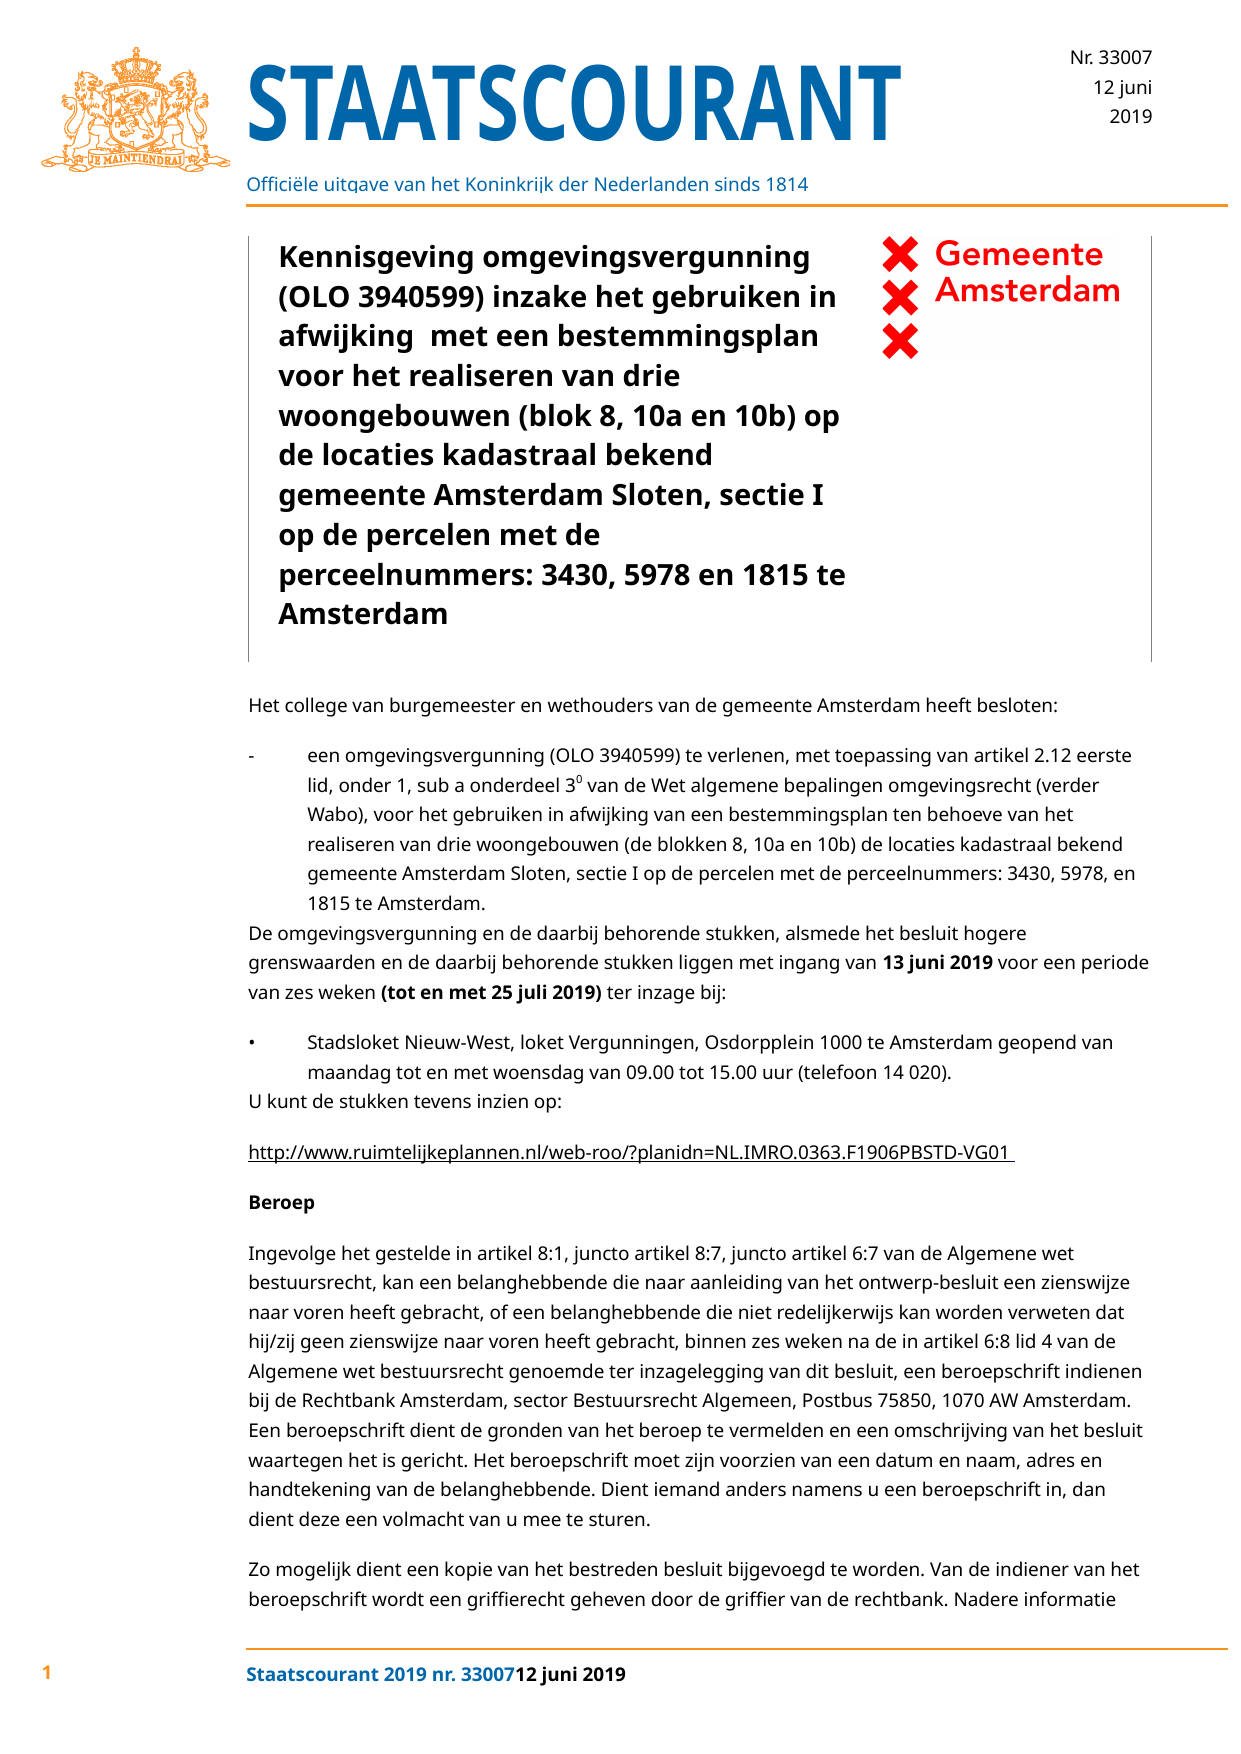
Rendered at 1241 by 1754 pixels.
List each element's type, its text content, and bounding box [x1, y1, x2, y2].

text Ingevolge het gestelde in artikel 8:1, juncto artikel 8:7, juncto artikel 6:7 van de Algemene wet bestuursrecht, kan een belanghebbende die naar aanleiding van het ontwerp-besluit een zienswijze naar voren heeft gebracht, of een belanghebbende die niet redelijkerwijs kan worden verweten dat hij/zij geen zienswijze naar voren heeft gebracht, binnen zes weken na de in artikel 6:8 lid 4 van de Algemene wet bestuursrecht genoemde ter inzagelegging van dit besluit, een beroepschrift indienen bij de Rechtbank Amsterdam, sector Bestuursrecht Algemeen, Postbus 75850, 1070 AW Amsterdam. Een beroepschrift dient de gronden van het beroep te vermelden en een omschrijving van het besluit waartegen het is gericht. Het beroepschrift moet zijn voorzien van een datum en naam, adres en handtekening van de belanghebbende. Dient iemand anders namens u een beroepschrift in, dan dient deze een volmacht van u mee te sturen. [248, 1240, 1152, 1532]
text U kunt de stukken tevens inzien op: [248, 1088, 1152, 1114]
table_header [850, 236, 1151, 662]
text Het college van burgemeester en wethouders van de gemeente Amsterdam heeft besloten: [248, 692, 1152, 717]
text De omgevingsvergunning en de daarbij behorende stukken, alsmede het besluit hogere grenswaarden en de daarbij behorende stukken liggen met ingang van 13 juni 2019 voor een periode van zes weken (tot en met 25 juli 2019) ter inzage bij: [248, 920, 1152, 1004]
picture [41, 47, 231, 172]
list Stadsloket Nieuw-West, loket Vergunningen, Osdorpplein 1000 te Amsterdam geopend van maandag tot en met woensdag van 09.00 tot 15.00 uur (telefoon 14 020). [248, 1029, 1152, 1084]
picture [882, 236, 1119, 359]
text Beroep [248, 1189, 1152, 1215]
table_header Kennisgeving omgevingsvergunning (OLO 3940599) inzake het gebruiken in afwijking met een bestemmingsplan voor het realiseren van drie woongebouwen (blok 8, 10a en 10b) op de locaties kadastraal bekend gemeente Amsterdam Sloten, sectie I op de percelen met de perceelnummers: 3430, 5978 en 1815 te Amsterdam [249, 236, 850, 662]
list een omgevingsvergunning (OLO 3940599) te verlenen, met toepassing van artikel 2.12 eerste lid, onder 1, sub a onderdeel 30 van de Wet algemene bepalingen omgevingsrecht (verder Wabo), voor het gebruiken in afwijking van een bestemmingsplan ten behoeve van het realiseren van drie woongebouwen (de blokken 8, 10a en 10b) de locaties kadastraal bekend gemeente Amsterdam Sloten, sectie I op de percelen met de perceelnummers: 3430, 5978, en 1815 te Amsterdam. [248, 742, 1152, 916]
text Zo mogelijk dient een kopie van het bestreden besluit bijgevoegd te worden. Van de indiener van het beroepschrift wordt een griffierecht geheven door de griffier van de rechtbank. Nadere informatie [248, 1556, 1152, 1612]
text http://www.ruimtelijkeplannen.nl/web-roo/?planidn=NL.IMRO.0363.F1906PBSTD-VG01 [248, 1139, 1152, 1164]
